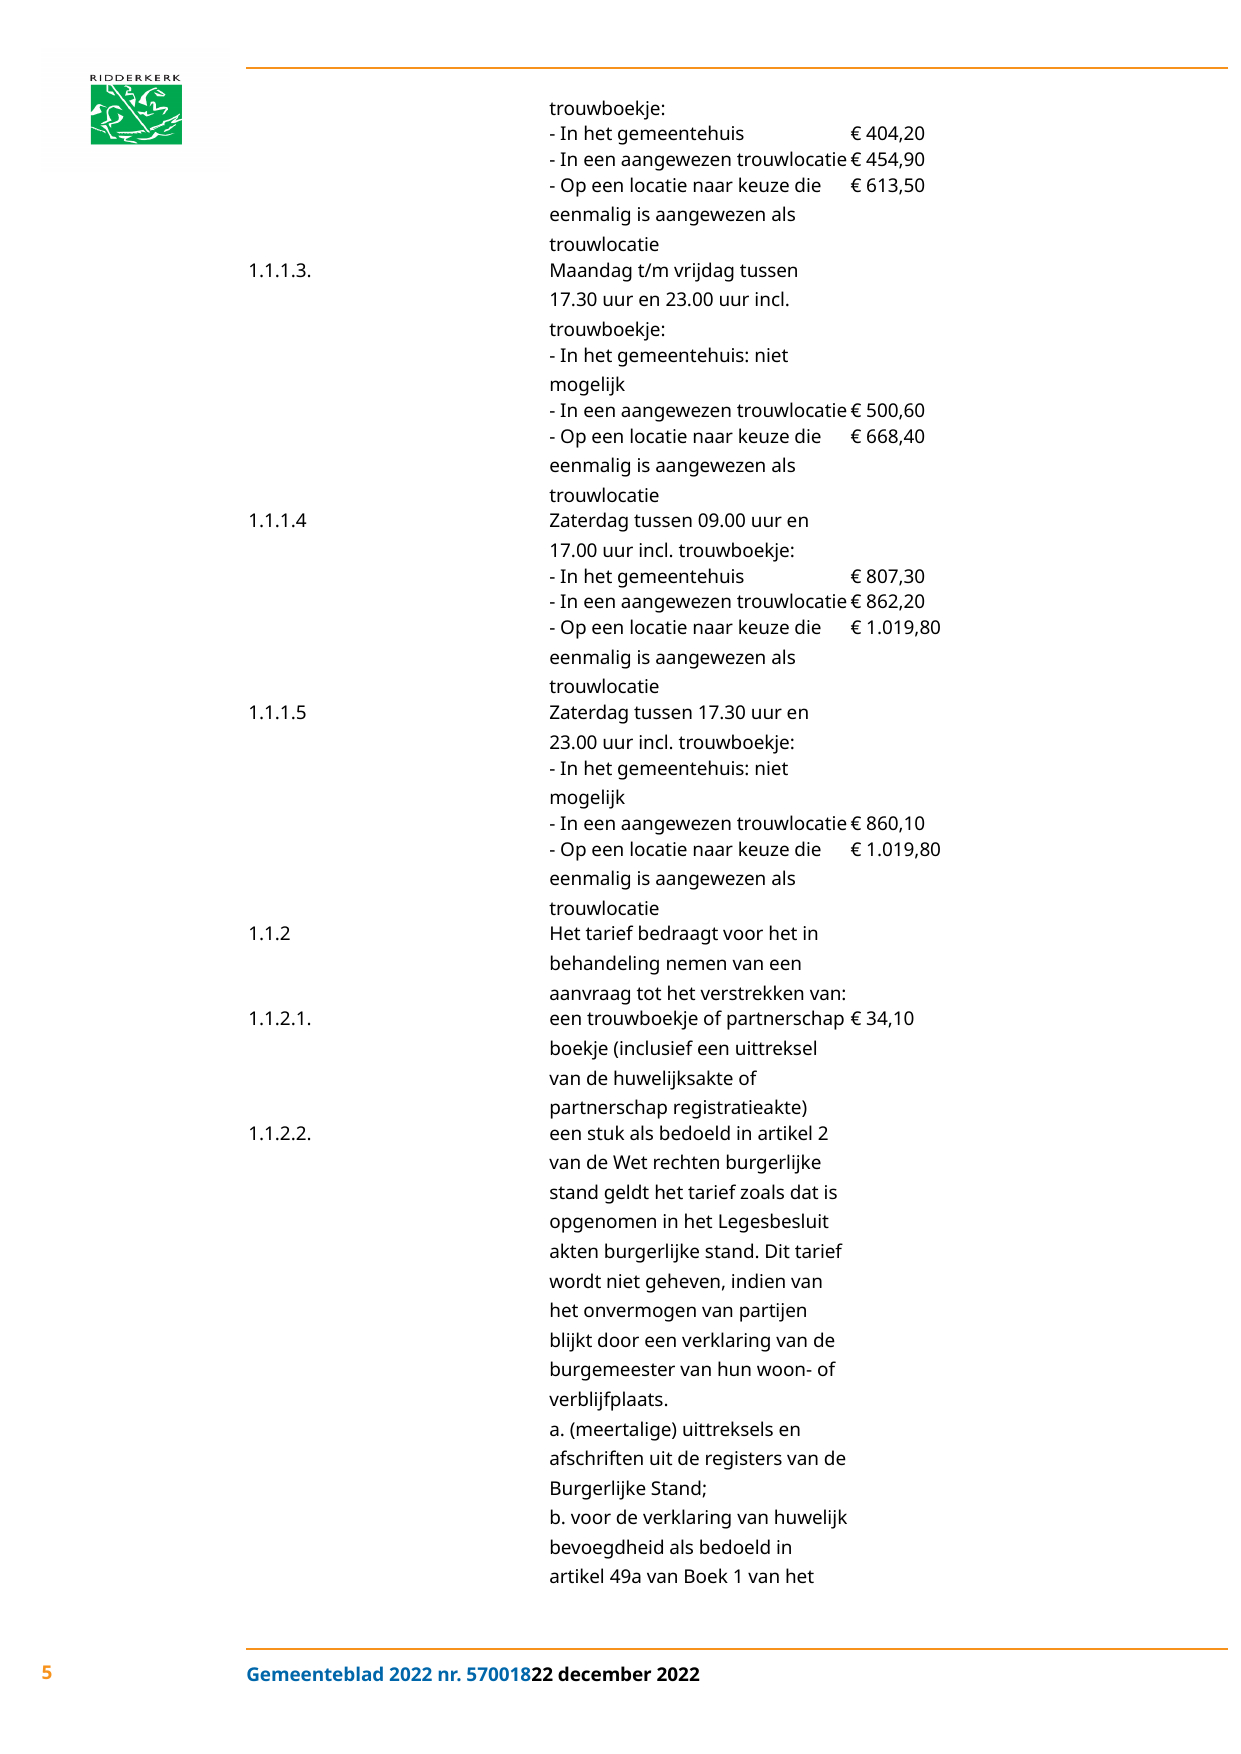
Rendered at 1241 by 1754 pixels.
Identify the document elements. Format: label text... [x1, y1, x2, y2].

table_cell [248, 397, 549, 423]
table_cell € 860,10 [850, 810, 1152, 836]
table_cell een stuk als bedoeld in artikel 2 van de Wet rechten burgerlijke stand geldt het tarief zoals dat is opgenomen in het Legesbesluit akten burgerlijke stand. Dit tarief wordt niet geheven, indien van het onvermogen van partijen blijkt door een verklaring van de burgemeester van hun woon- of verblijfplaats. a. (meertalige) uittreksels en afschriften uit de registers van de Burgerlijke Stand; b. voor de verklaring van huwelijk bevoegdheid als bedoeld in artikel 49a van Boek 1 van het [549, 1120, 850, 1589]
table_cell [248, 563, 549, 589]
table_cell - In het gemeentehuis [549, 121, 850, 146]
table_cell 1.1.1.3. [248, 257, 549, 342]
table_cell [248, 121, 549, 146]
table_cell € 454,90 [850, 146, 1152, 172]
table_cell Zaterdag tussen 09.00 uur en 17.00 uur incl. trouwboekje: [549, 508, 850, 563]
table_cell 1.1.1.5 [248, 699, 549, 755]
table_cell € 807,30 [850, 563, 1152, 589]
table_cell [850, 257, 1152, 342]
picture [41, 47, 231, 172]
table_cell - In het gemeentehuis: niet mogelijk [549, 755, 850, 810]
table_cell [850, 508, 1152, 563]
table_cell - Op een locatie naar keuze die eenmalig is aangewezen als trouwlocatie [549, 172, 850, 257]
table_cell [850, 699, 1152, 755]
table_cell een trouwboekje of partnerschap boekje (inclusief een uittreksel van de huwelijksakte of partnerschap registratieakte) [549, 1006, 850, 1120]
table_cell [248, 423, 549, 508]
table_cell - Op een locatie naar keuze die eenmalig is aangewezen als trouwlocatie [549, 423, 850, 508]
table_cell 1.1.2.1. [248, 1006, 549, 1120]
table_cell 1.1.1.4 [248, 508, 549, 563]
table_cell - In een aangewezen trouwlocatie [549, 146, 850, 172]
table_cell € 1.019,80 [850, 615, 1152, 699]
table_cell [850, 921, 1152, 1006]
table_cell trouwboekje: [549, 95, 850, 121]
table_cell [248, 615, 549, 699]
table_cell [248, 810, 549, 836]
table_cell - In het gemeentehuis [549, 563, 850, 589]
table_cell € 668,40 [850, 423, 1152, 508]
table_cell [850, 95, 1152, 121]
table_cell € 500,60 [850, 397, 1152, 423]
table_cell - In een aangewezen trouwlocatie [549, 397, 850, 423]
table_cell - In een aangewezen trouwlocatie [549, 589, 850, 614]
table_cell - In een aangewezen trouwlocatie [549, 810, 850, 836]
table_cell [248, 95, 549, 121]
table_cell 1.1.2 [248, 921, 549, 1006]
table_cell € 34,10 [850, 1006, 1152, 1120]
table_cell [248, 146, 549, 172]
table_cell [850, 1120, 1152, 1589]
table_cell Het tarief bedraagt voor het in behandeling nemen van een aanvraag tot het verstrekken van: [549, 921, 850, 1006]
table_cell € 613,50 [850, 172, 1152, 257]
table_cell - Op een locatie naar keuze die eenmalig is aangewezen als trouwlocatie [549, 615, 850, 699]
table_cell - In het gemeentehuis: niet mogelijk [549, 342, 850, 397]
table_cell € 404,20 [850, 121, 1152, 146]
table_cell - Op een locatie naar keuze die eenmalig is aangewezen als trouwlocatie [549, 836, 850, 921]
table_cell [248, 589, 549, 614]
table_cell € 1.019,80 [850, 836, 1152, 921]
table_cell [248, 342, 549, 397]
table_cell 1.1.2.2. [248, 1120, 549, 1589]
table_cell [248, 836, 549, 921]
table_cell [248, 172, 549, 257]
table_cell [850, 342, 1152, 397]
table_cell [248, 755, 549, 810]
table_cell [850, 755, 1152, 810]
table_cell € 862,20 [850, 589, 1152, 614]
table_cell Zaterdag tussen 17.30 uur en 23.00 uur incl. trouwboekje: [549, 699, 850, 755]
table_cell Maandag t/m vrijdag tussen 17.30 uur en 23.00 uur incl. trouwboekje: [549, 257, 850, 342]
